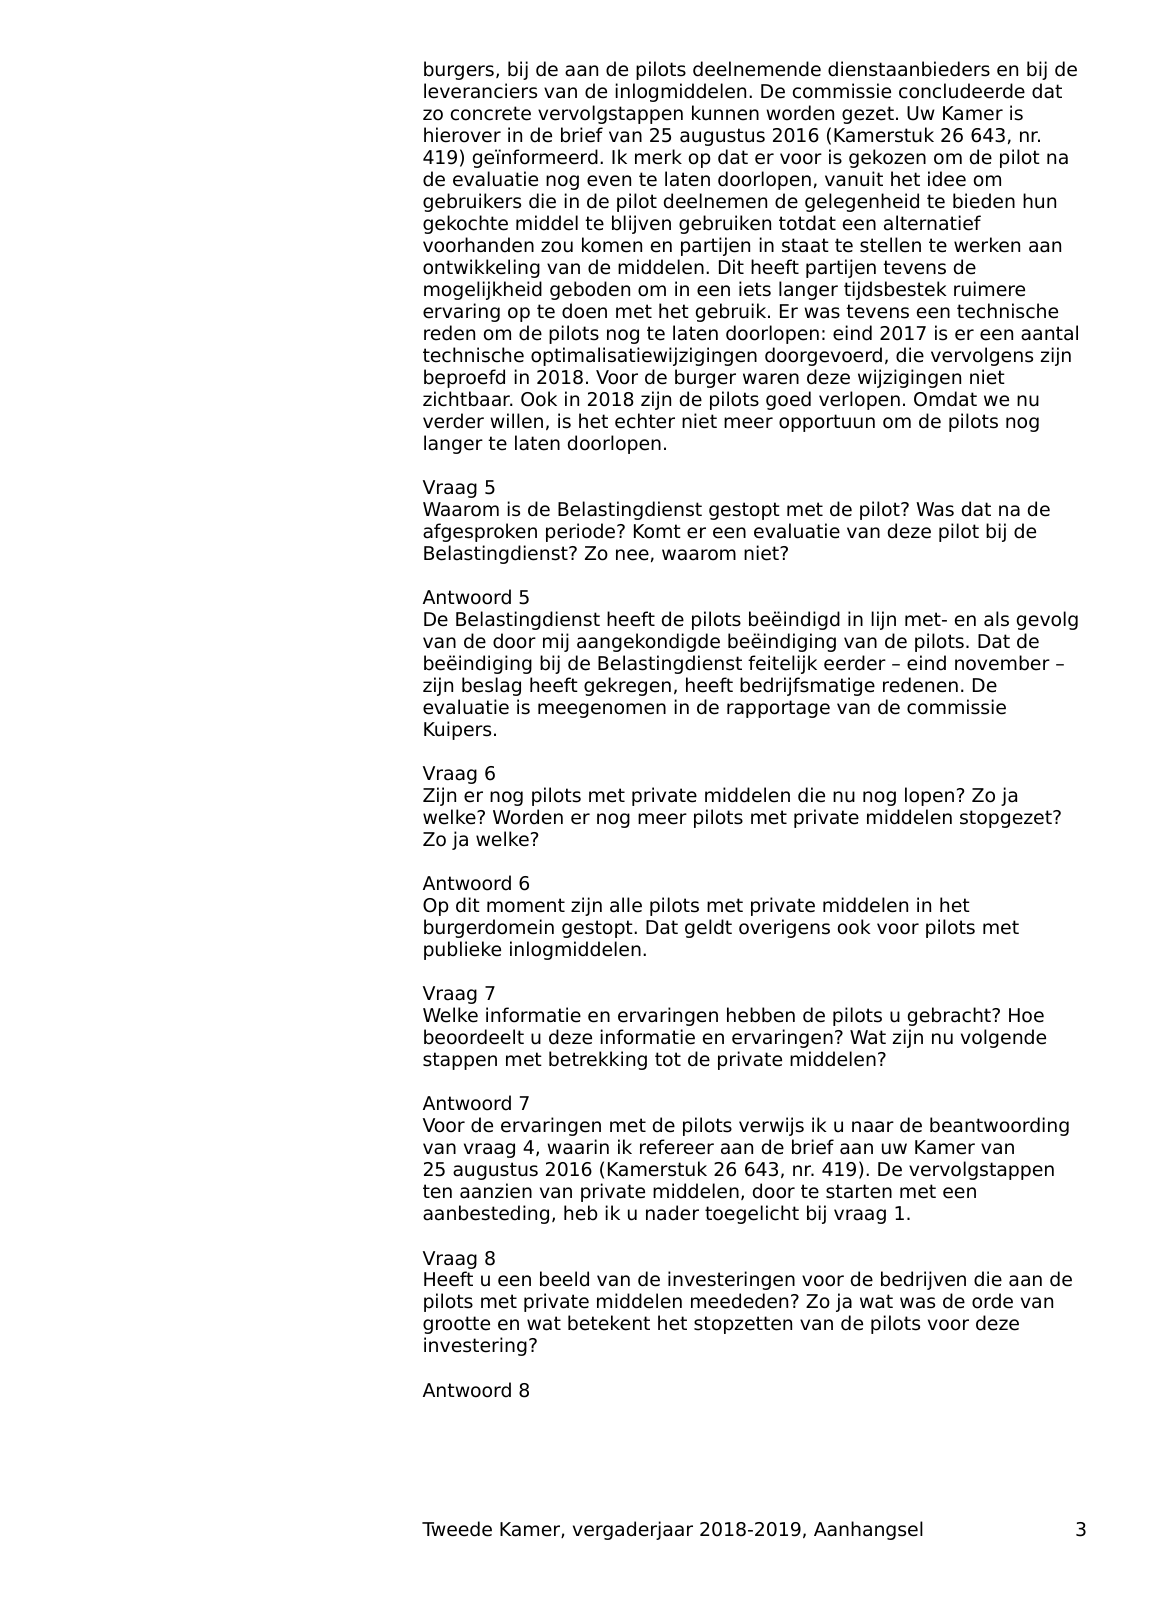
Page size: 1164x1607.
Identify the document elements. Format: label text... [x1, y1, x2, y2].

text Vraag 6 [422, 763, 1087, 785]
text Vraag 5 [422, 477, 1087, 499]
text Zijn er nog pilots met private middelen die nu nog lopen? Zo ja welke? Worden er nog meer pilots met private middelen stopgezet? Zo ja welke? [422, 785, 1087, 851]
text Vraag 8 [422, 1247, 1087, 1269]
text Waarom is de Belastingdienst gestopt met de pilot? Was dat na de afgesproken periode? Komt er een evaluatie van deze pilot bij de Belastingdienst? Zo nee, waarom niet? [422, 499, 1087, 565]
text Antwoord 5 [422, 587, 1087, 609]
text Voor de ervaringen met de pilots verwijs ik u naar de beantwoording van vraag 4, waarin ik refereer aan de brief aan uw Kamer van 25 augustus 2016 (Kamerstuk 26 643, nr. 419). De vervolgstappen ten aanzien van private middelen, door te starten met een aanbesteding, heb ik u nader toegelicht bij vraag 1. [422, 1115, 1087, 1225]
text De Belastingdienst heeft de pilots beëindigd in lijn met- en als gevolg van de door mij aangekondigde beëindiging van de pilots. Dat de beëindiging bij de Belastingdienst feitelijk eerder – eind november – zijn beslag heeft gekregen, heeft bedrijfsmatige redenen. De evaluatie is meegenomen in de rapportage van de commissie Kuipers. [422, 609, 1087, 741]
text Welke informatie en ervaringen hebben de pilots u gebracht? Hoe beoordeelt u deze informatie en ervaringen? Wat zijn nu volgende stappen met betrekking tot de private middelen? [422, 1005, 1087, 1071]
text Op dit moment zijn alle pilots met private middelen in het burgerdomein gestopt. Dat geldt overigens ook voor pilots met publieke inlogmiddelen. [422, 895, 1087, 961]
text Antwoord 7 [422, 1093, 1087, 1115]
text Vraag 7 [422, 983, 1087, 1005]
text Antwoord 8 [422, 1379, 1087, 1401]
text burgers, bij de aan de pilots deelnemende dienstaanbieders en bij de leveranciers van de inlogmiddelen. De commissie concludeerde dat zo concrete vervolgstappen kunnen worden gezet. Uw Kamer is hierover in de brief van 25 augustus 2016 (Kamerstuk 26 643, nr. 419) geïnformeerd. Ik merk op dat er voor is gekozen om de pilot na de evaluatie nog even te laten doorlopen, vanuit het idee om gebruikers die in de pilot deelnemen de gelegenheid te bieden hun gekochte middel te blijven gebruiken totdat een alternatief voorhanden zou komen en partijen in staat te stellen te werken aan ontwikkeling van de middelen. Dit heeft partijen tevens de mogelijkheid geboden om in een iets langer tijdsbestek ruimere ervaring op te doen met het gebruik. Er was tevens een technische reden om de pilots nog te laten doorlopen: eind 2017 is er een aantal technische optimalisatiewijzigingen doorgevoerd, die vervolgens zijn beproefd in 2018. Voor de burger waren deze wijzigingen niet zichtbaar. Ook in 2018 zijn de pilots goed verlopen. Omdat we nu verder willen, is het echter niet meer opportuun om de pilots nog langer te laten doorlopen. [422, 59, 1087, 455]
text Heeft u een beeld van de investeringen voor de bedrijven die aan de pilots met private middelen meededen? Zo ja wat was de orde van grootte en wat betekent het stopzetten van de pilots voor deze investering? [422, 1269, 1087, 1357]
text Antwoord 6 [422, 873, 1087, 895]
